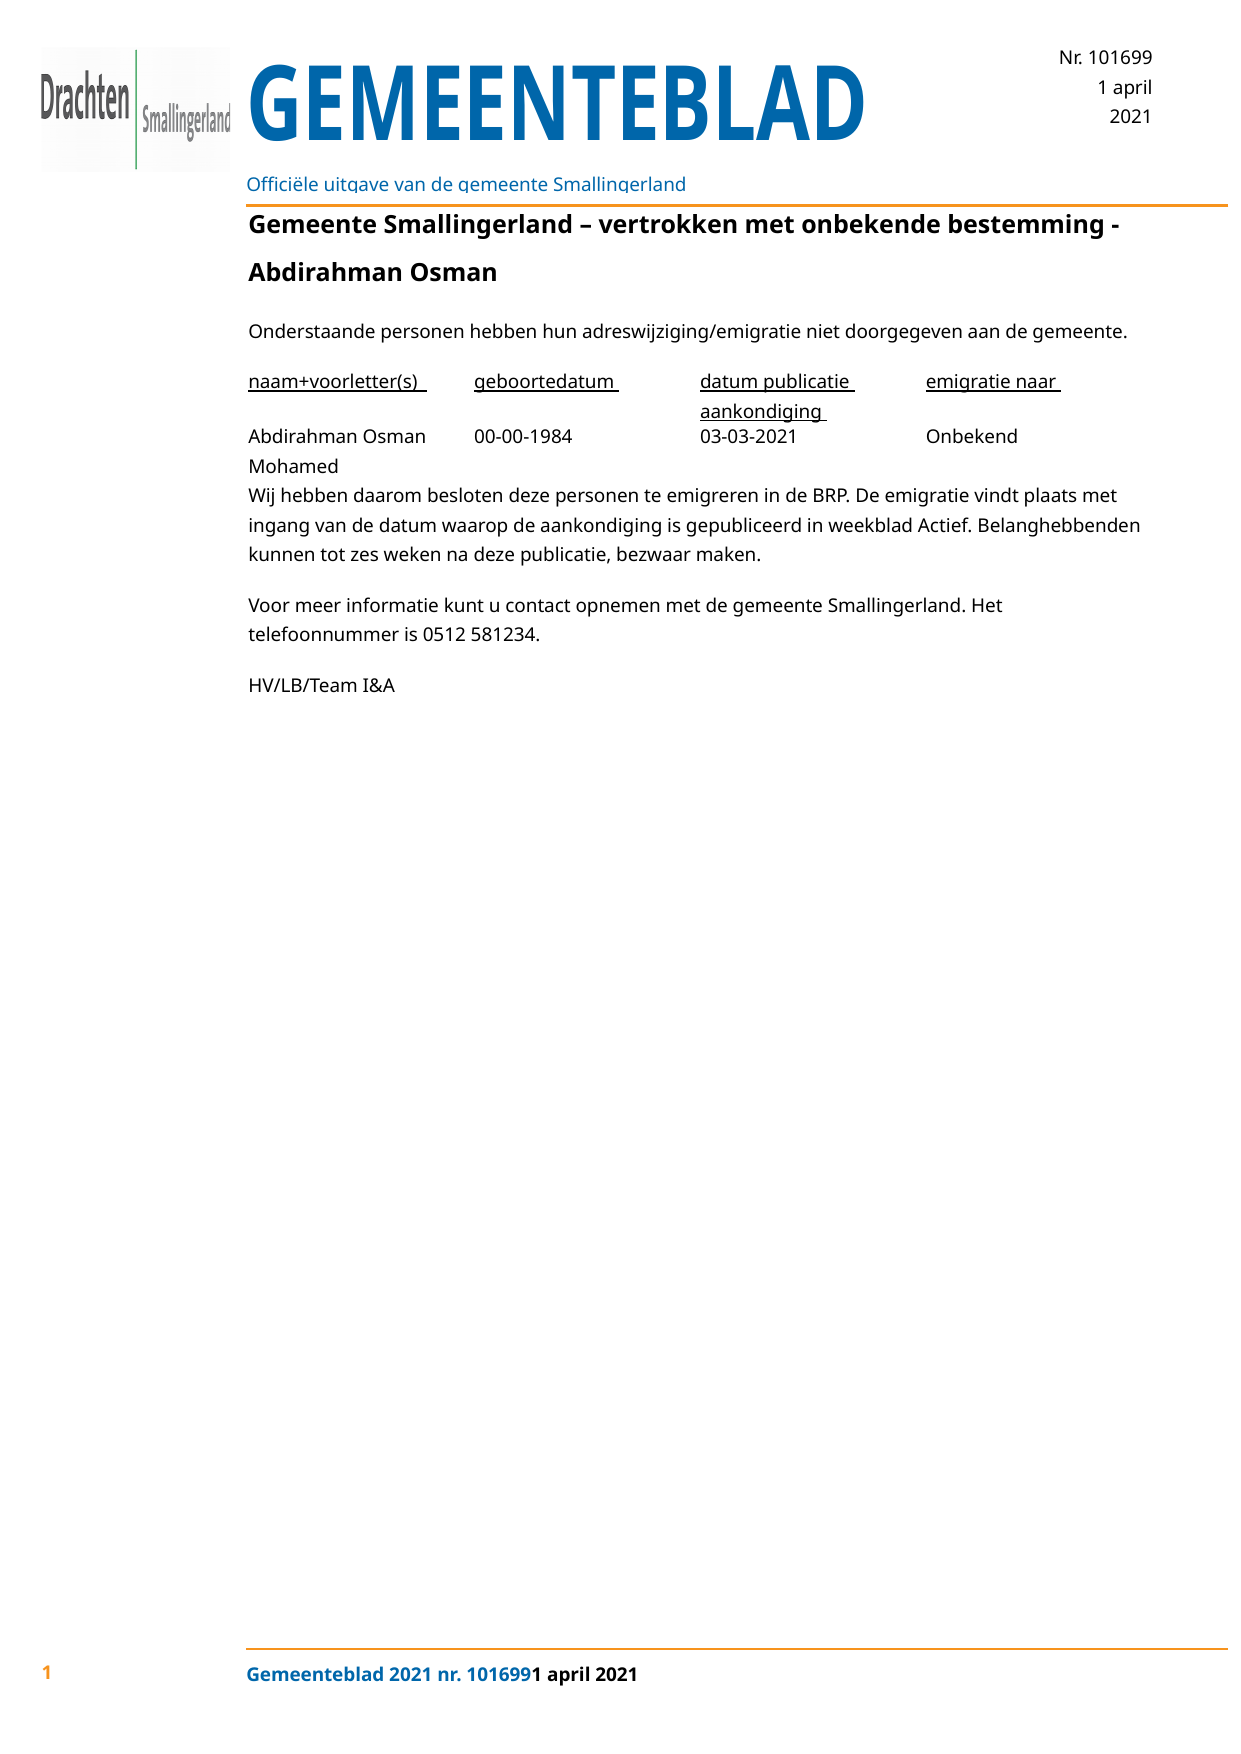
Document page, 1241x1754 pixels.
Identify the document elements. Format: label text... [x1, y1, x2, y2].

table_header datum publicatie aankondiging [700, 369, 926, 424]
text HV/LB/Team I&A [248, 672, 1152, 698]
table_header geboortedatum [474, 369, 700, 424]
table_header naam+voorletter(s) [248, 369, 474, 424]
text Wij hebben daarom besloten deze personen te emigreren in de BRP. De emigratie vindt plaats met ingang van de datum waarop de aankondiging is gepubliceerd in weekblad Actief. Belanghebbenden kunnen tot zes weken na deze publicatie, bezwaar maken. [248, 482, 1152, 567]
table_cell 00-00-1984 [474, 424, 700, 479]
picture [41, 47, 231, 172]
table_cell Abdirahman Osman Mohamed [248, 424, 474, 479]
table_cell 03-03-2021 [700, 424, 926, 479]
text Gemeente Smallingerland – vertrokken met onbekende bestemming - Abdirahman Osman [248, 207, 1152, 288]
text Onderstaande personen hebben hun adreswijziging/emigratie niet doorgegeven aan de gemeente. [248, 318, 1152, 344]
text Voor meer informatie kunt u contact opnemen met de gemeente Smallingerland. Het telefoonnummer is 0512 581234. [248, 592, 1152, 647]
table_cell Onbekend [926, 424, 1152, 479]
table_header emigratie naar [926, 369, 1152, 424]
